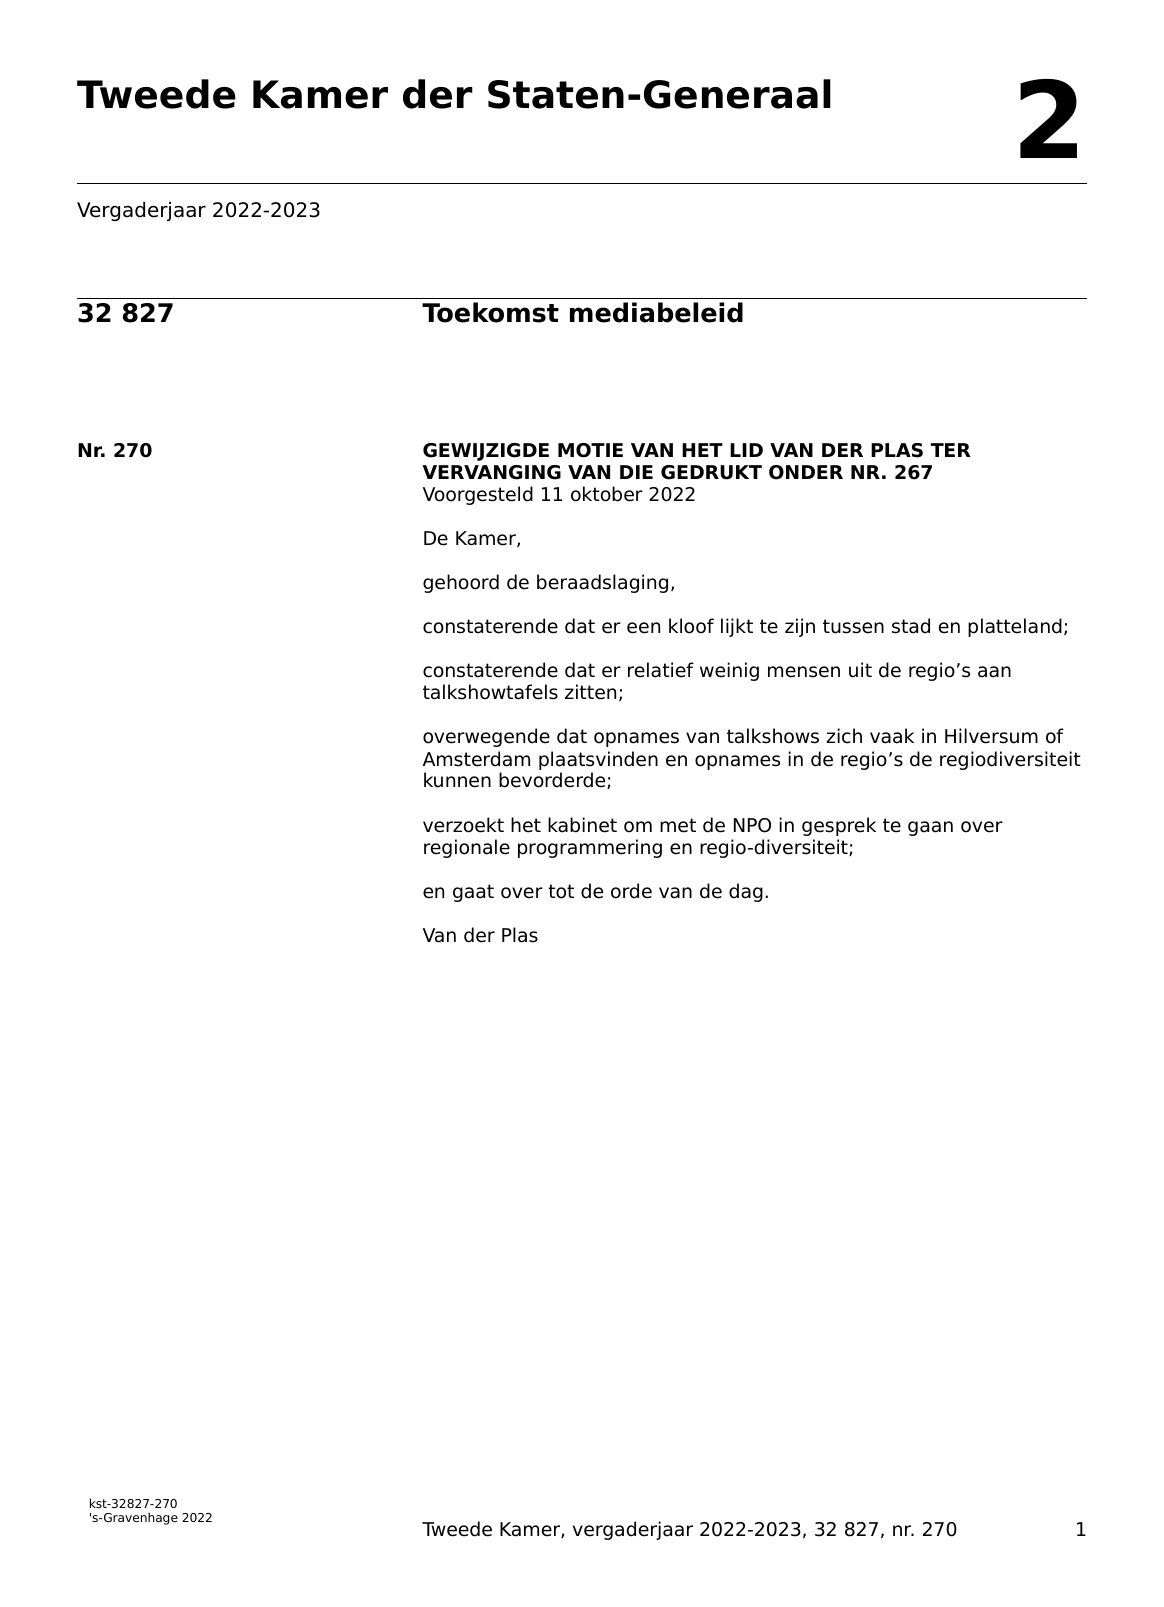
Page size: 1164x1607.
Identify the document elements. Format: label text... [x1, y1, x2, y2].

text en gaat over tot de orde van de dag. [422, 881, 1087, 903]
table_header 2 [886, 59, 1087, 183]
text De Kamer, [422, 528, 1087, 550]
text 's-Gravenhage 2022 [88, 1511, 323, 1525]
text gehoord de beraadslaging, [422, 572, 1087, 594]
text kst-32827-270 [88, 1497, 323, 1511]
text Voorgesteld 11 oktober 2022 [422, 484, 1087, 506]
subtitle Nr. 270 GEWIJZIGDE MOTIE VAN HET LID VAN DER PLAS TER VERVANGING VAN DIE GEDRUKT ONDER NR. 267 [77, 440, 1087, 484]
text verzoekt het kabinet om met de NPO in gesprek te gaan over regionale programmering en regio-diversiteit; [422, 814, 1087, 858]
text overwegende dat opnames van talkshows zich vaak in Hilversum of Amsterdam plaatsvinden en opnames in de regio’s de regiodiversiteit kunnen bevorderde; [422, 726, 1087, 792]
text constaterende dat er relatief weinig mensen uit de regio’s aan talkshowtafels zitten; [422, 660, 1087, 704]
table_cell Vergaderjaar 2022-2023 [77, 184, 1087, 298]
text Van der Plas [422, 925, 1087, 947]
subtitle 32 827 Toekomst mediabeleid [77, 299, 1087, 329]
table_header Tweede Kamer der Staten-Generaal [77, 59, 886, 183]
text constaterende dat er een kloof lijkt te zijn tussen stad en platteland; [422, 616, 1087, 638]
